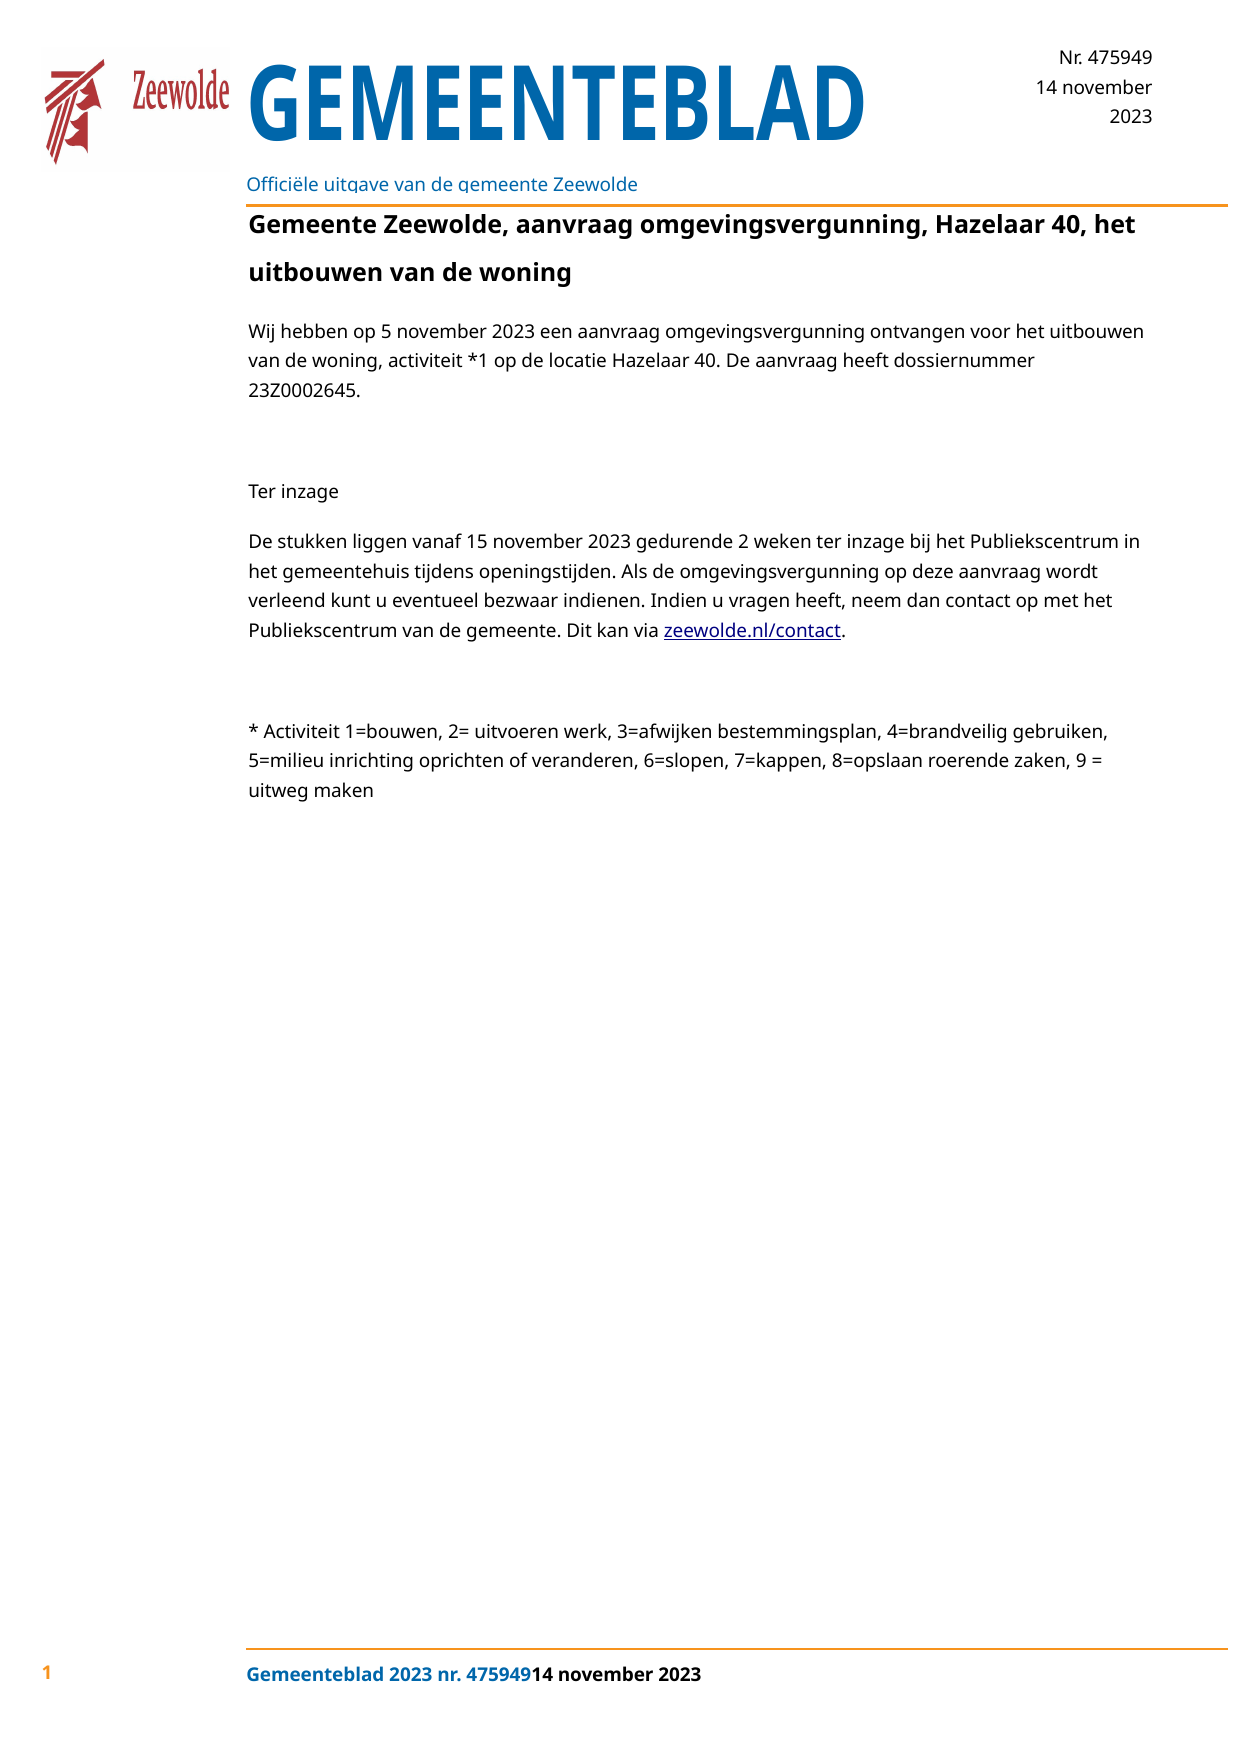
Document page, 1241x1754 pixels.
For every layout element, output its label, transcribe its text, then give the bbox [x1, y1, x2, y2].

text Ter inzage [248, 478, 1152, 504]
text De stukken liggen vanaf 15 november 2023 gedurende 2 weken ter inzage bij het Publiekscentrum in het gemeentehuis tijdens openingstijden. Als de omgevingsvergunning op deze aanvraag wordt verleend kunt u eventueel bezwaar indienen. Indien u vragen heeft, neem dan contact op met het Publiekscentrum van de gemeente. Dit kan via zeewolde.nl/contact. [248, 528, 1152, 643]
text * Activiteit 1=bouwen, 2= uitvoeren werk, 3=afwijken bestemmingsplan, 4=brandveilig gebruiken, 5=milieu inrichting oprichten of veranderen, 6=slopen, 7=kappen, 8=opslaan roerende zaken, 9 = uitweg maken [248, 718, 1152, 803]
text Gemeente Zeewolde, aanvraag omgevingsvergunning, Hazelaar 40, het uitbouwen van de woning [248, 207, 1152, 288]
text Wij hebben op 5 november 2023 een aanvraag omgevingsvergunning ontvangen voor het uitbouwen van de woning, activiteit *1 op de locatie Hazelaar 40. De aanvraag heeft dossiernummer 23Z0002645. [248, 318, 1152, 403]
picture [41, 47, 231, 172]
